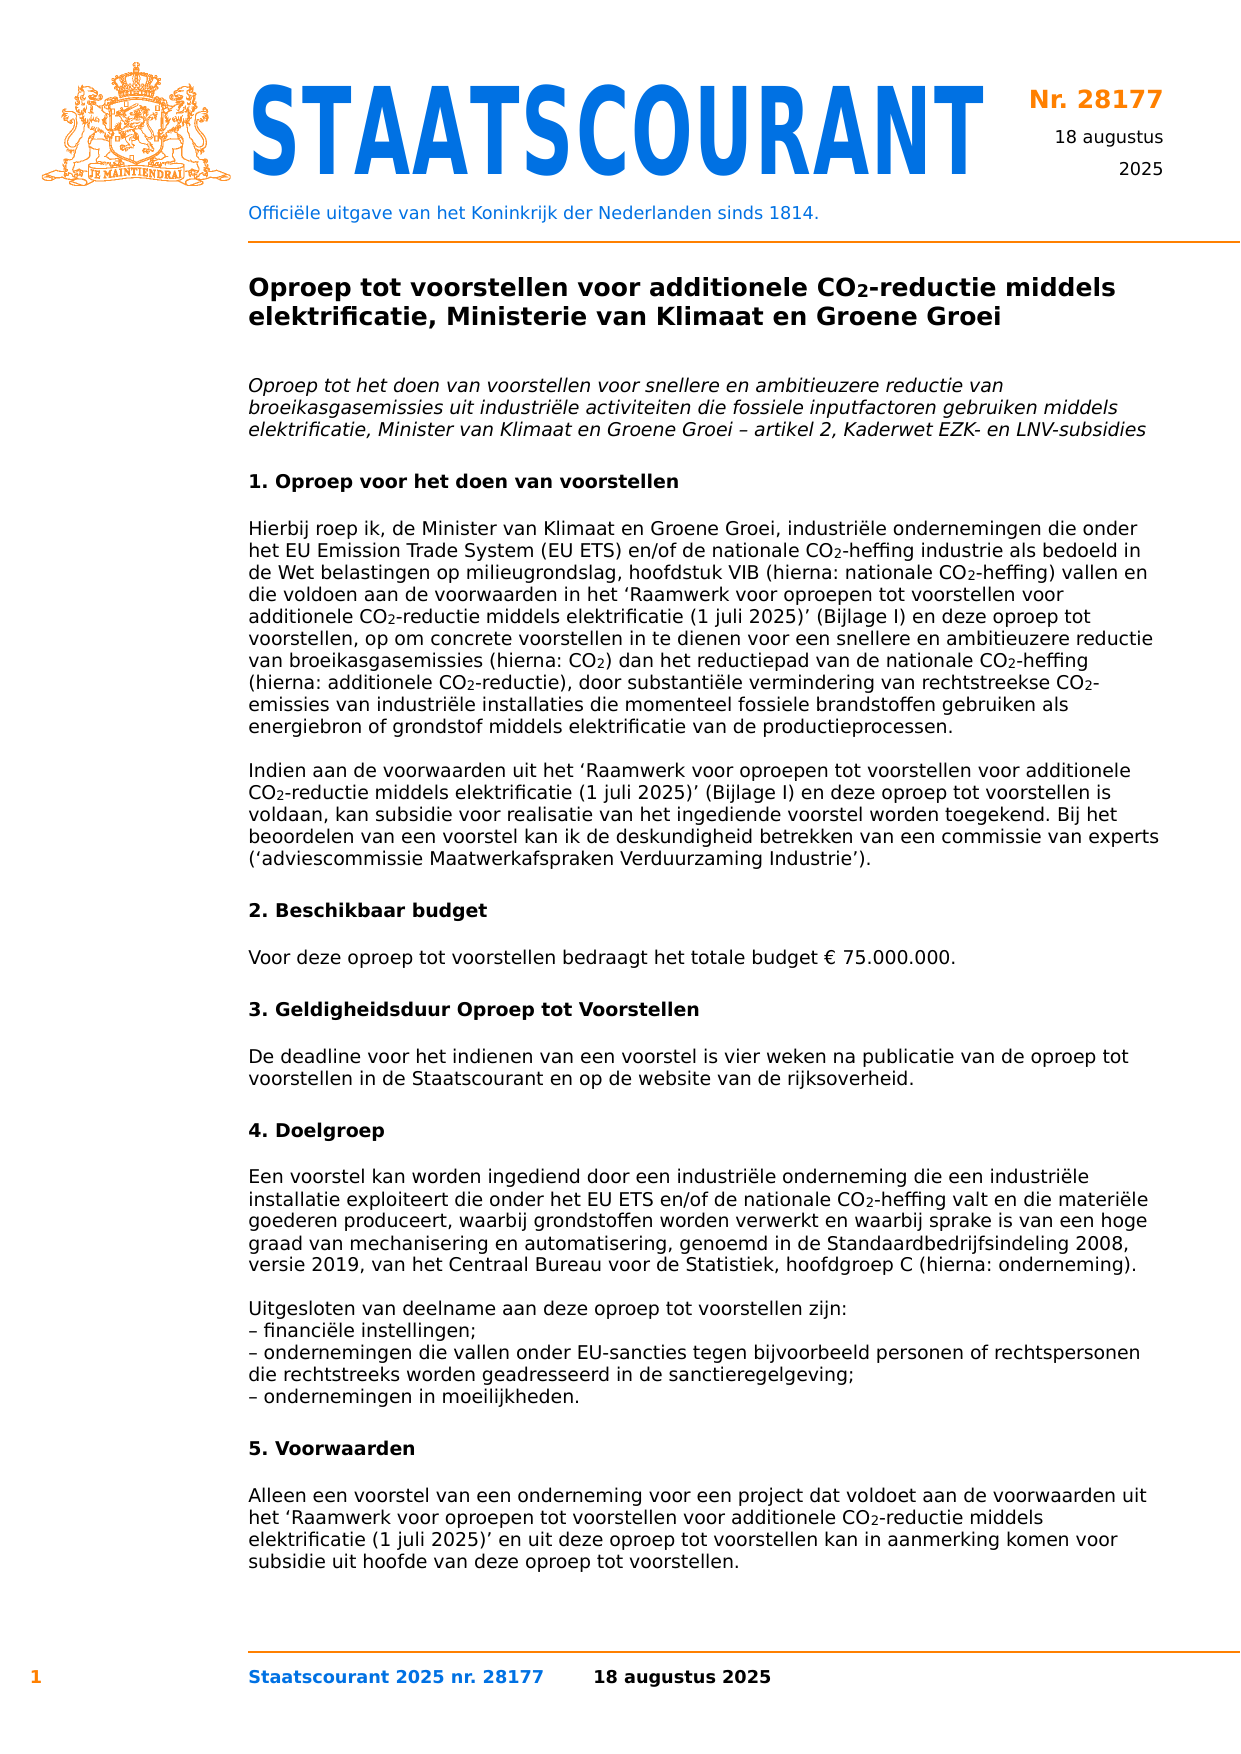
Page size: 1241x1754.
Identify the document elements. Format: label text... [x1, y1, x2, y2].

subtitle 5. Voorwaarden [248, 1438, 1163, 1460]
text – financiële instellingen; [248, 1320, 1163, 1342]
text Hierbij roep ik, de Minister van Klimaat en Groene Groei, industriële ondernemingen die onder het EU Emission Trade System (EU ETS) en/of de nationale CO2-heffing industrie als bedoeld in de Wet belastingen op milieugrondslag, hoofdstuk VIB (hierna: nationale CO2-heffing) vallen en die voldoen aan de voorwaarden in het ‘Raamwerk voor oproepen tot voorstellen voor additionele CO2-reductie middels elektrificatie (1 juli 2025)’ (Bijlage I) en deze oproep tot voorstellen, op om concrete voorstellen in te dienen voor een snellere en ambitieuzere reductie van broeikasgasemissies (hierna: CO2) dan het reductiepad van de nationale CO2-heffing (hierna: additionele CO2-reductie), door substantiële vermindering van rechtstreekse CO2-emissies van industriële installaties die momenteel fossiele brandstoffen gebruiken als energiebron of grondstof middels elektrificatie van de productieprocessen. [248, 518, 1163, 738]
text Alleen een voorstel van een onderneming voor een project dat voldoet aan de voorwaarden uit het ‘Raamwerk voor oproepen tot voorstellen voor additionele CO2-reductie middels elektrificatie (1 juli 2025)’ en uit deze oproep tot voorstellen kan in aanmerking komen voor subsidie uit hoofde van deze oproep tot voorstellen. [248, 1485, 1163, 1573]
table_cell Officiële uitgave van het Koninkrijk der Nederlanden sinds 1814. [248, 203, 1240, 241]
text De deadline voor het indienen van een voorstel is vier weken na publicatie van de oproep tot voorstellen in de Staatscourant en op de website van de rijksoverheid. [248, 1046, 1163, 1089]
table_header STAATSCOURANT [248, 62, 998, 203]
table_cell 2025 [998, 153, 1240, 203]
text Oproep tot het doen van voorstellen voor snellere en ambitieuzere reductie van broeikasgasemissies uit industriële activiteiten die fossiele inputfactoren gebruiken middels elektrificatie, Minister van Klimaat en Groene Groei – artikel 2, Kaderwet EZK- en LNV-subsidies [248, 375, 1163, 441]
text – ondernemingen in moeilijkheden. [248, 1386, 1163, 1408]
subtitle 2. Beschikbaar budget [248, 899, 1163, 922]
text Voor deze oproep tot voorstellen bedraagt het totale budget € 75.000.000. [248, 947, 1163, 968]
table_cell 18 augustus [998, 121, 1240, 153]
text Indien aan de voorwaarden uit het ‘Raamwerk voor oproepen tot voorstellen voor additionele CO2-reductie middels elektrificatie (1 juli 2025)’ (Bijlage I) en deze oproep tot voorstellen is voldaan, kan subsidie voor realisatie van het ingediende voorstel worden toegekend. Bij het beoordelen van een voorstel kan ik de deskundigheid betrekken van een commissie van experts (‘adviescommissie Maatwerkafspraken Verduurzaming Industrie’). [248, 760, 1163, 869]
subtitle Oproep tot voorstellen voor additionele CO2-reductie middels elektrificatie, Ministerie van Klimaat en Groene Groei [248, 273, 1163, 331]
table_header Nr. 28177 [998, 62, 1240, 121]
text Uitgesloten van deelname aan deze oproep tot voorstellen zijn: [248, 1298, 1163, 1320]
subtitle 3. Geldigheidsduur Oproep tot Voorstellen [248, 998, 1163, 1021]
text Een voorstel kan worden ingediend door een industriële onderneming die een industriële installatie exploiteert die onder het EU ETS en/of de nationale CO2-heffing valt en die materiële goederen produceert, waarbij grondstoffen worden verwerkt en waarbij sprake is van een hoge graad van mechanisering en automatisering, genoemd in de Standaardbedrijfsindeling 2008, versie 2019, van het Centraal Bureau voor de Statistiek, hoofdgroep C (hierna: onderneming). [248, 1166, 1163, 1276]
subtitle 4. Doelgroep [248, 1119, 1163, 1141]
text – ondernemingen die vallen onder EU-sancties tegen bijvoorbeeld personen of rechtspersonen die rechtstreeks worden geadresseerd in de sanctieregelgeving; [248, 1342, 1163, 1386]
table_header [25, 62, 248, 241]
subtitle 1. Oproep voor het doen van voorstellen [248, 471, 1163, 493]
picture [41, 62, 231, 186]
